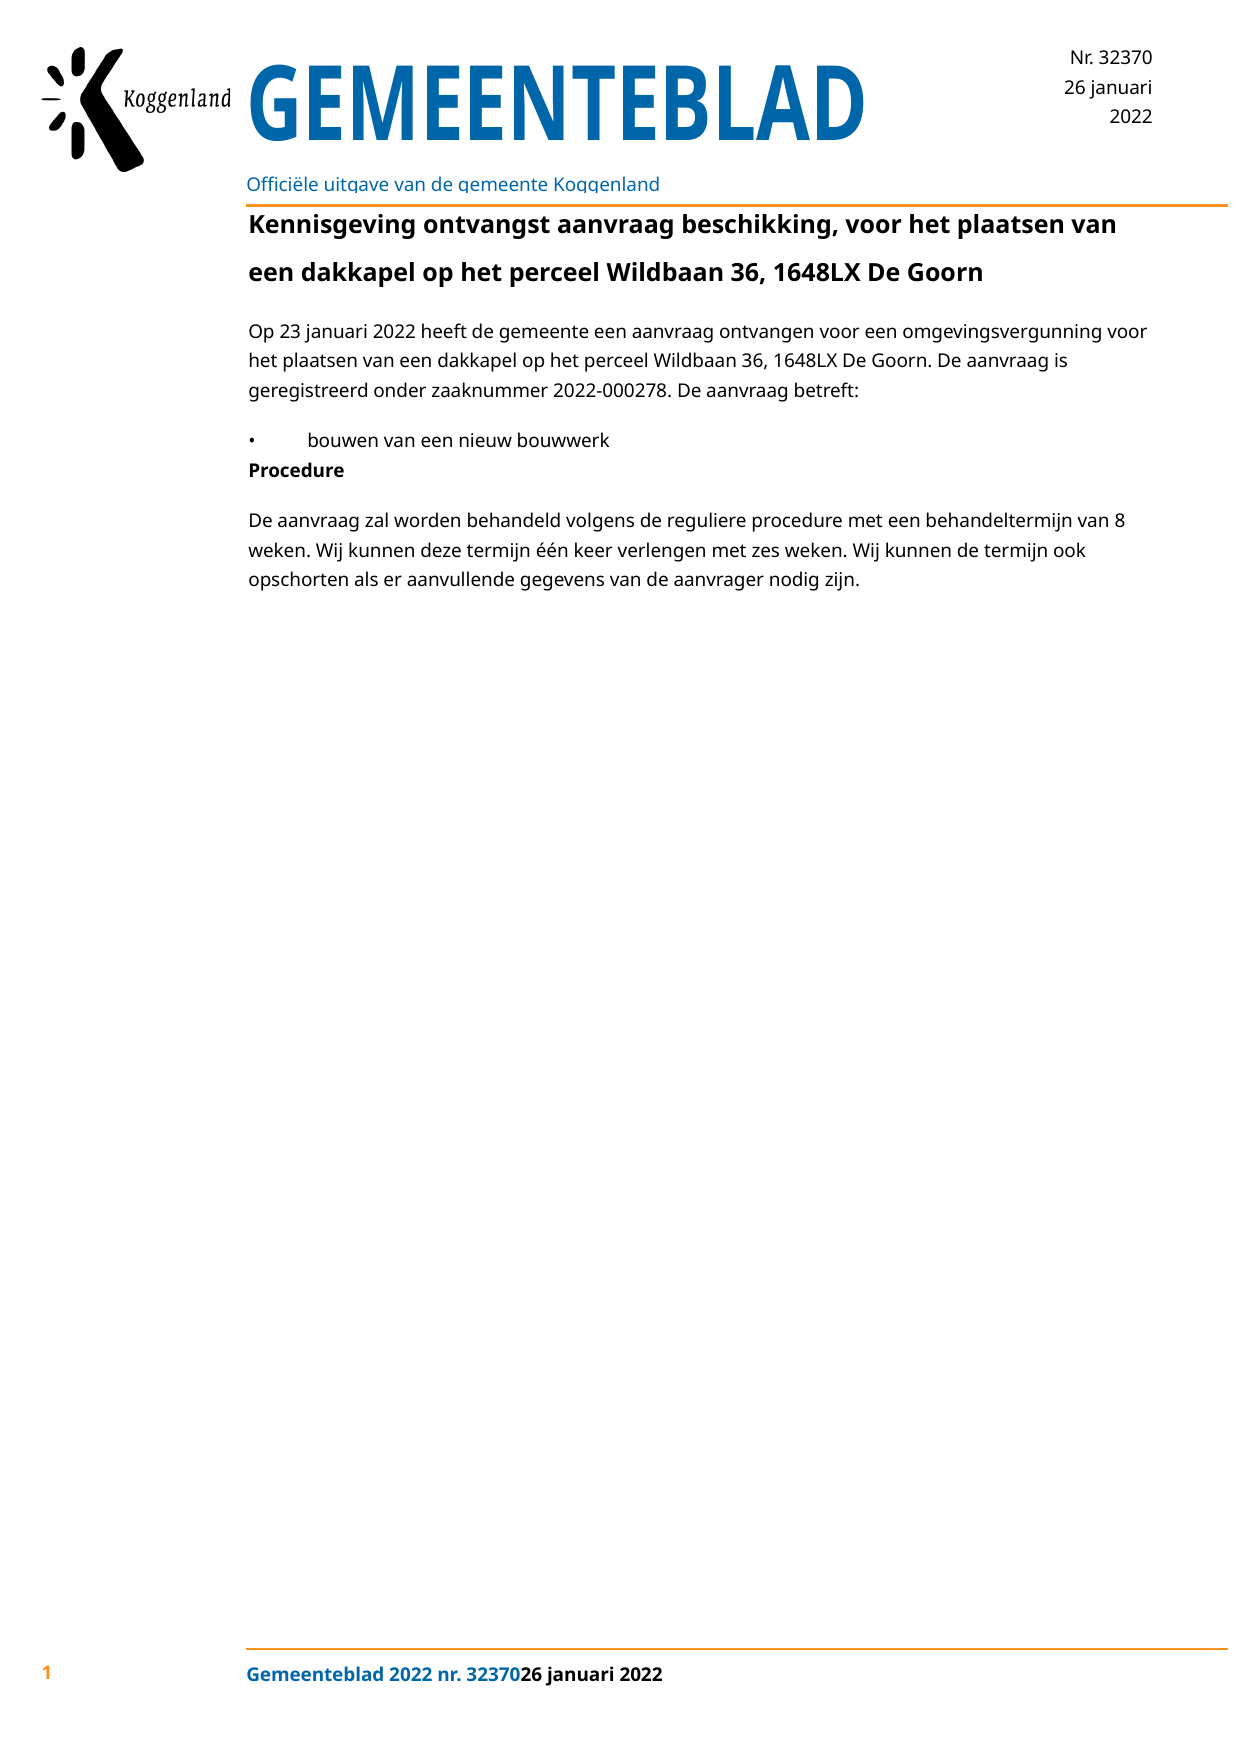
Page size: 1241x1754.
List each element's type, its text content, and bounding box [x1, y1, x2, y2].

text Op 23 januari 2022 heeft de gemeente een aanvraag ontvangen voor een omgevingsvergunning voor het plaatsen van een dakkapel op het perceel Wildbaan 36, 1648LX De Goorn. De aanvraag is geregistreerd onder zaaknummer 2022-000278. De aanvraag betreft: [248, 318, 1152, 403]
text Procedure [248, 457, 1152, 483]
text Kennisgeving ontvangst aanvraag beschikking, voor het plaatsen van een dakkapel op het perceel Wildbaan 36, 1648LX De Goorn [248, 207, 1152, 288]
picture [41, 47, 231, 172]
text De aanvraag zal worden behandeld volgens de reguliere procedure met een behandeltermijn van 8 weken. Wij kunnen deze termijn één keer verlengen met zes weken. Wij kunnen de termijn ook opschorten als er aanvullende gegevens van de aanvrager nodig zijn. [248, 507, 1152, 592]
list bouwen van een nieuw bouwwerk [248, 427, 1152, 453]
